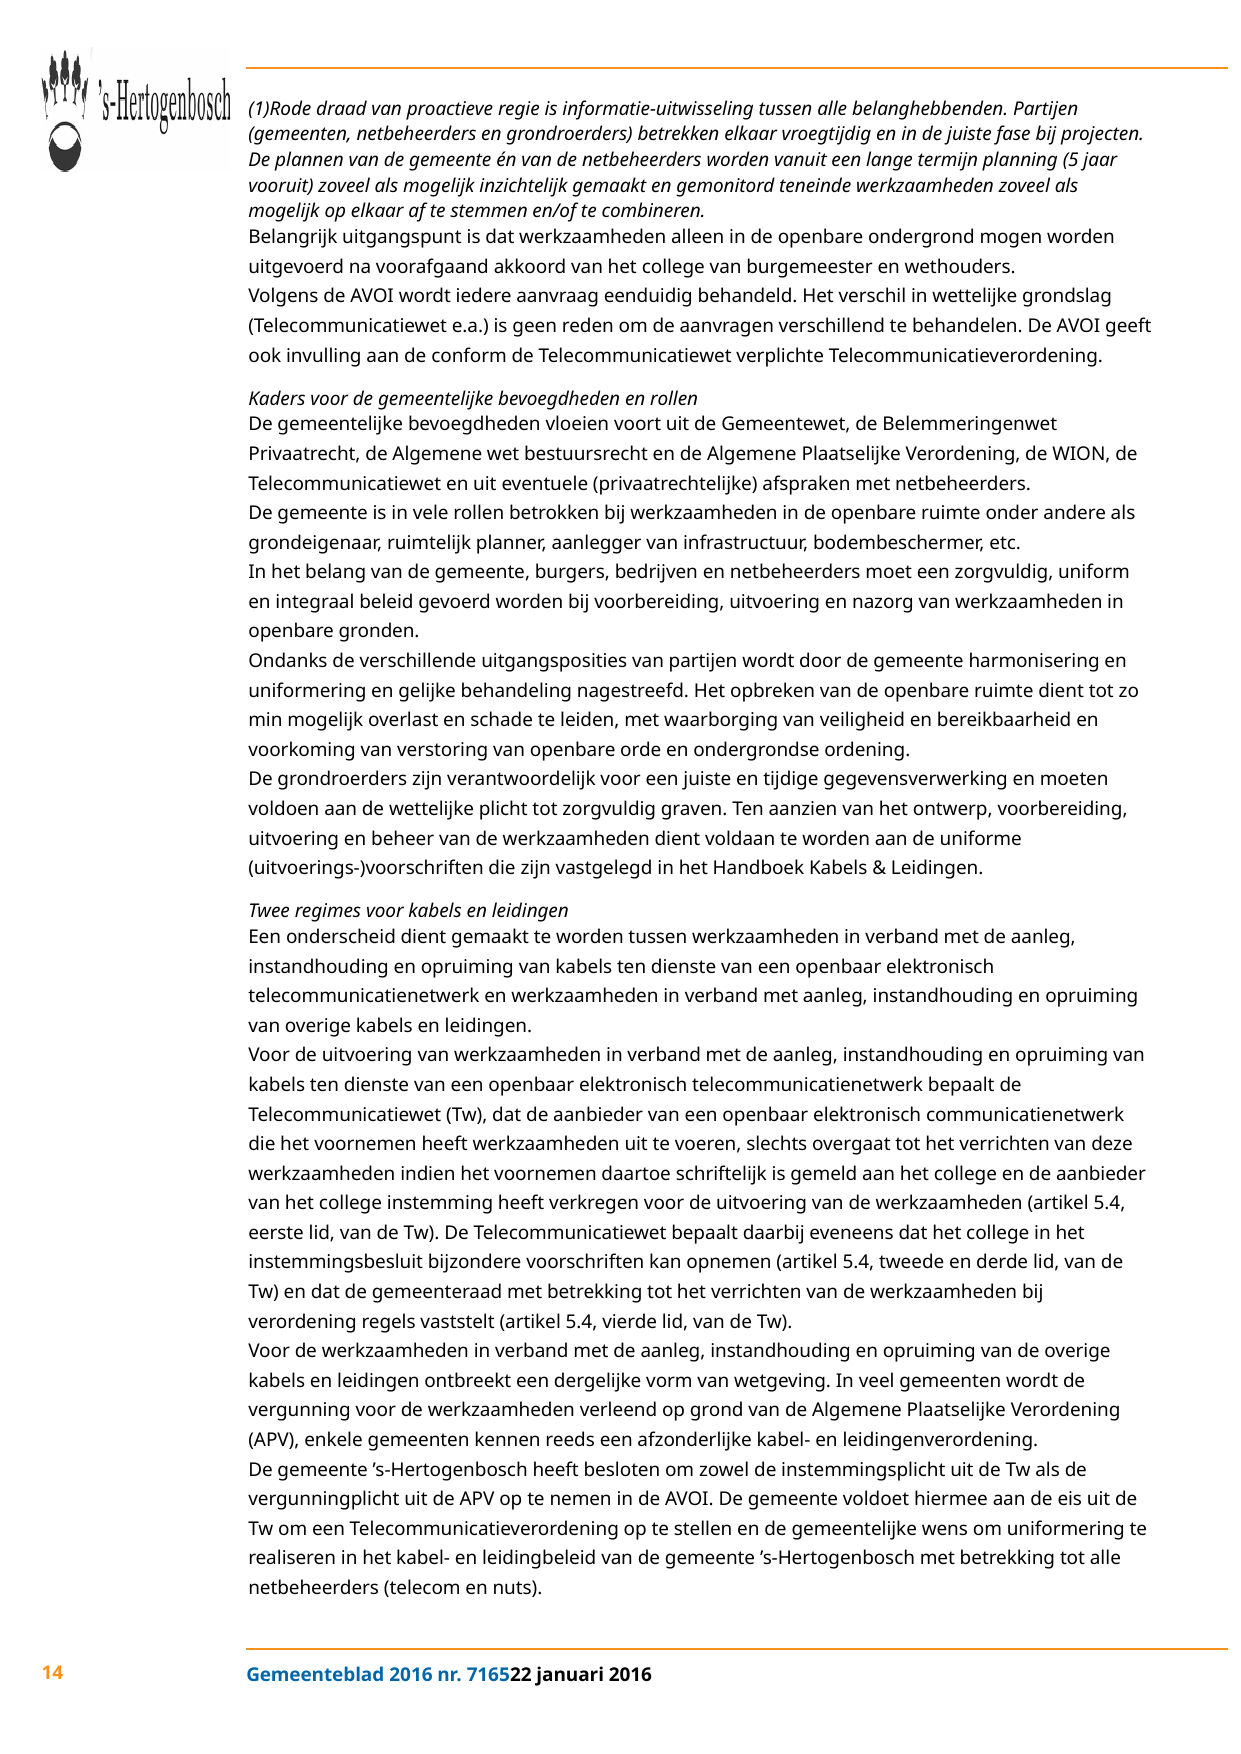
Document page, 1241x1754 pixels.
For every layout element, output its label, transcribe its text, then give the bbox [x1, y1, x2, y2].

text De grondroerders zijn verantwoordelijk voor een juiste en tijdige gegevensverwerking en moeten voldoen aan de wettelijke plicht tot zorgvuldig graven. Ten aanzien van het ontwerp, voorbereiding, uitvoering en beheer van de werkzaamheden dient voldaan te worden aan de uniforme (uitvoerings-)voorschriften die zijn vastgelegd in het Handboek Kabels & Leidingen. [248, 766, 1152, 880]
text Voor de werkzaamheden in verband met de aanleg, instandhouding en opruiming van de overige kabels en leidingen ontbreekt een dergelijke vorm van wetgeving. In veel gemeenten wordt de vergunning voor de werkzaamheden verleend op grond van de Algemene Plaatselijke Verordening (APV), enkele gemeenten kennen reeds een afzonderlijke kabel- en leidingenverordening. [248, 1337, 1152, 1452]
text In het belang van de gemeente, burgers, bedrijven en netbeheerders moet een zorgvuldig, uniform en integraal beleid gevoerd worden bij voorbereiding, uitvoering en nazorg van werkzaamheden in openbare gronden. [248, 558, 1152, 643]
text (1)Rode draad van proactieve regie is informatie-uitwisseling tussen alle belanghebbenden. Partijen (gemeenten, netbeheerders en grondroerders) betrekken elkaar vroegtijdig en in de juiste fase bij projecten. De plannen van de gemeente én van de netbeheerders worden vanuit een lange termijn planning (5 jaar vooruit) zoveel als mogelijk inzichtelijk gemaakt en gemonitord teneinde werkzaamheden zoveel als mogelijk op elkaar af te stemmen en/of te combineren. [248, 95, 1152, 223]
picture [41, 47, 231, 172]
text Belangrijk uitgangspunt is dat werkzaamheden alleen in de openbare ondergrond mogen worden uitgevoerd na voorafgaand akkoord van het college van burgemeester en wethouders. [248, 223, 1152, 279]
text De gemeente is in vele rollen betrokken bij werkzaamheden in de openbare ruimte onder andere als grondeigenaar, ruimtelijk planner, aanlegger van infrastructuur, bodembeschermer, etc. [248, 499, 1152, 555]
text Ondanks de verschillende uitgangsposities van partijen wordt door de gemeente harmonisering en uniformering en gelijke behandeling nagestreefd. Het opbreken van de openbare ruimte dient tot zo min mogelijk overlast en schade te leiden, met waarborging van veiligheid en bereikbaarheid en voorkoming van verstoring van openbare orde en ondergrondse ordening. [248, 647, 1152, 762]
text Voor de uitvoering van werkzaamheden in verband met de aanleg, instandhouding en opruiming van kabels ten dienste van een openbaar elektronisch telecommunicatienetwerk bepaalt de Telecommunicatiewet (Tw), dat de aanbieder van een openbaar elektronisch communicatienetwerk die het voornemen heeft werkzaamheden uit te voeren, slechts overgaat tot het verrichten van deze werkzaamheden indien het voornemen daartoe schriftelijk is gemeld aan het college en de aanbieder van het college instemming heeft verkregen voor de uitvoering van de werkzaamheden (artikel 5.4, eerste lid, van de Tw). De Telecommunicatiewet bepaalt daarbij eveneens dat het college in het instemmingsbesluit bijzondere voorschriften kan opnemen (artikel 5.4, tweede en derde lid, van de Tw) en dat de gemeenteraad met betrekking tot het verrichten van de werkzaamheden bij verordening regels vaststelt (artikel 5.4, vierde lid, van de Tw). [248, 1042, 1152, 1333]
text Een onderscheid dient gemaakt te worden tussen werkzaamheden in verband met de aanleg, instandhouding en opruiming van kabels ten dienste van een openbaar elektronisch telecommunicatienetwerk en werkzaamheden in verband met aanleg, instandhouding en opruiming van overige kabels en leidingen. [248, 923, 1152, 1038]
text De gemeente ’s-Hertogenbosch heeft besloten om zowel de instemmingsplicht uit de Tw als de vergunningplicht uit de APV op te nemen in de AVOI. De gemeente voldoet hiermee aan de eis uit de Tw om een Telecommunicatieverordening op te stellen en de gemeentelijke wens om uniformering te realiseren in het kabel- en leidingbeleid van de gemeente ’s-Hertogenbosch met betrekking tot alle netbeheerders (telecom en nuts). [248, 1456, 1152, 1600]
text De gemeentelijke bevoegdheden vloeien voort uit de Gemeentewet, de Belemmeringenwet Privaatrecht, de Algemene wet bestuursrecht en de Algemene Plaatselijke Verordening, de WION, de Telecommunicatiewet en uit eventuele (privaatrechtelijke) afspraken met netbeheerders. [248, 411, 1152, 496]
text Kaders voor de gemeentelijke bevoegdheden en rollen [248, 385, 1152, 411]
text Twee regimes voor kabels en leidingen [248, 897, 1152, 923]
text Volgens de AVOI wordt iedere aanvraag eenduidig behandeld. Het verschil in wettelijke grondslag (Telecommunicatiewet e.a.) is geen reden om de aanvragen verschillend te behandelen. De AVOI geeft ook invulling aan de conform de Telecommunicatiewet verplichte Telecommunicatieverordening. [248, 283, 1152, 367]
